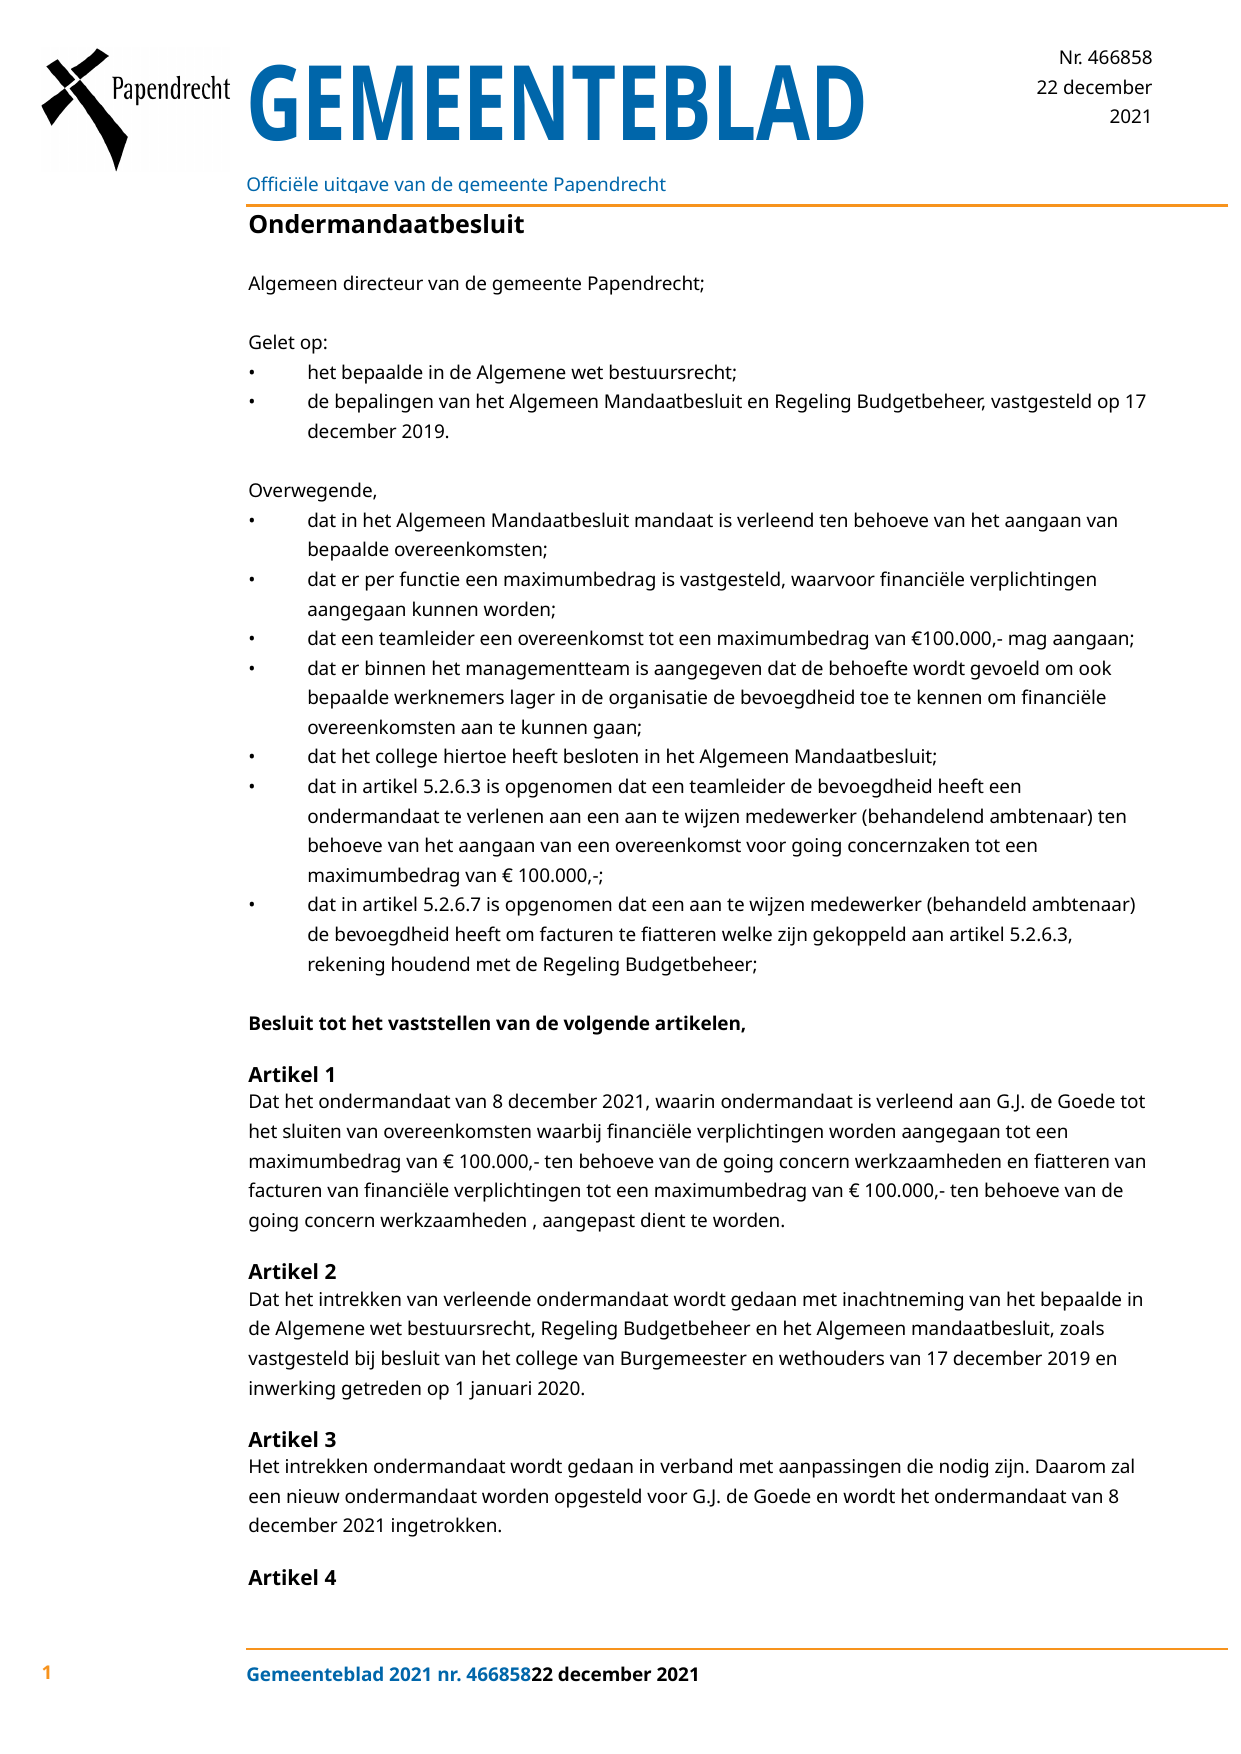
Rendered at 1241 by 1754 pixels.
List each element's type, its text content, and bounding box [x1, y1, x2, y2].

list de bepalingen van het Algemeen Mandaatbesluit en Regeling Budgetbeheer, vastgesteld op 17 december 2019. [248, 389, 1152, 444]
list dat een teamleider een overeenkomst tot een maximumbedrag van €100.000,- mag aangaan; [248, 625, 1152, 651]
picture [41, 47, 231, 172]
text Artikel 2 [248, 1257, 1152, 1286]
list dat er binnen het managementteam is aangegeven dat de behoefte wordt gevoeld om ook bepaalde werknemers lager in de organisatie de bevoegdheid toe te kennen om financiële overeenkomsten aan te kunnen gaan; [248, 655, 1152, 740]
text Artikel 1 [248, 1060, 1152, 1089]
text Artikel 3 [248, 1425, 1152, 1453]
text Ondermandaatbesluit [248, 207, 1152, 241]
text Overwegende, [248, 477, 1152, 503]
list dat in het Algemeen Mandaatbesluit mandaat is verleend ten behoeve van het aangaan van bepaalde overeenkomsten; [248, 507, 1152, 562]
text Dat het ondermandaat van 8 december 2021, waarin ondermandaat is verleend aan G.J. de Goede tot het sluiten van overeenkomsten waarbij financiële verplichtingen worden aangegaan tot een maximumbedrag van € 100.000,- ten behoeve van de going concern werkzaamheden en fiatteren van facturen van financiële verplichtingen tot een maximumbedrag van € 100.000,- ten behoeve van de going concern werkzaamheden , aangepast dient te worden. [248, 1089, 1152, 1233]
text Het intrekken ondermandaat wordt gedaan in verband met aanpassingen die nodig zijn. Daarom zal een nieuw ondermandaat worden opgesteld voor G.J. de Goede en wordt het ondermandaat van 8 december 2021 ingetrokken. [248, 1453, 1152, 1538]
list het bepaalde in de Algemene wet bestuursrecht; [248, 359, 1152, 385]
list dat in artikel 5.2.6.7 is opgenomen dat een aan te wijzen medewerker (behandeld ambtenaar) de bevoegdheid heeft om facturen te fiatteren welke zijn gekoppeld aan artikel 5.2.6.3, rekening houdend met de Regeling Budgetbeheer; [248, 892, 1152, 976]
list dat er per functie een maximumbedrag is vastgesteld, waarvoor financiële verplichtingen aangegaan kunnen worden; [248, 566, 1152, 621]
text Algemeen directeur van de gemeente Papendrecht; [248, 270, 1152, 296]
list dat het college hiertoe heeft besloten in het Algemeen Mandaatbesluit; [248, 744, 1152, 769]
text Dat het intrekken van verleende ondermandaat wordt gedaan met inachtneming van het bepaalde in de Algemene wet bestuursrecht, Regeling Budgetbeheer en het Algemeen mandaatbesluit, zoals vastgesteld bij besluit van het college van Burgemeester en wethouders van 17 december 2019 en inwerking getreden op 1 januari 2020. [248, 1286, 1152, 1400]
text Gelet op: [248, 329, 1152, 355]
text Artikel 4 [248, 1563, 1152, 1592]
list dat in artikel 5.2.6.3 is opgenomen dat een teamleider de bevoegdheid heeft een ondermandaat te verlenen aan een aan te wijzen medewerker (behandelend ambtenaar) ten behoeve van het aangaan van een overeenkomst voor going concernzaken tot een maximumbedrag van € 100.000,-; [248, 773, 1152, 888]
text Besluit tot het vaststellen van de volgende artikelen, [248, 1010, 1152, 1036]
